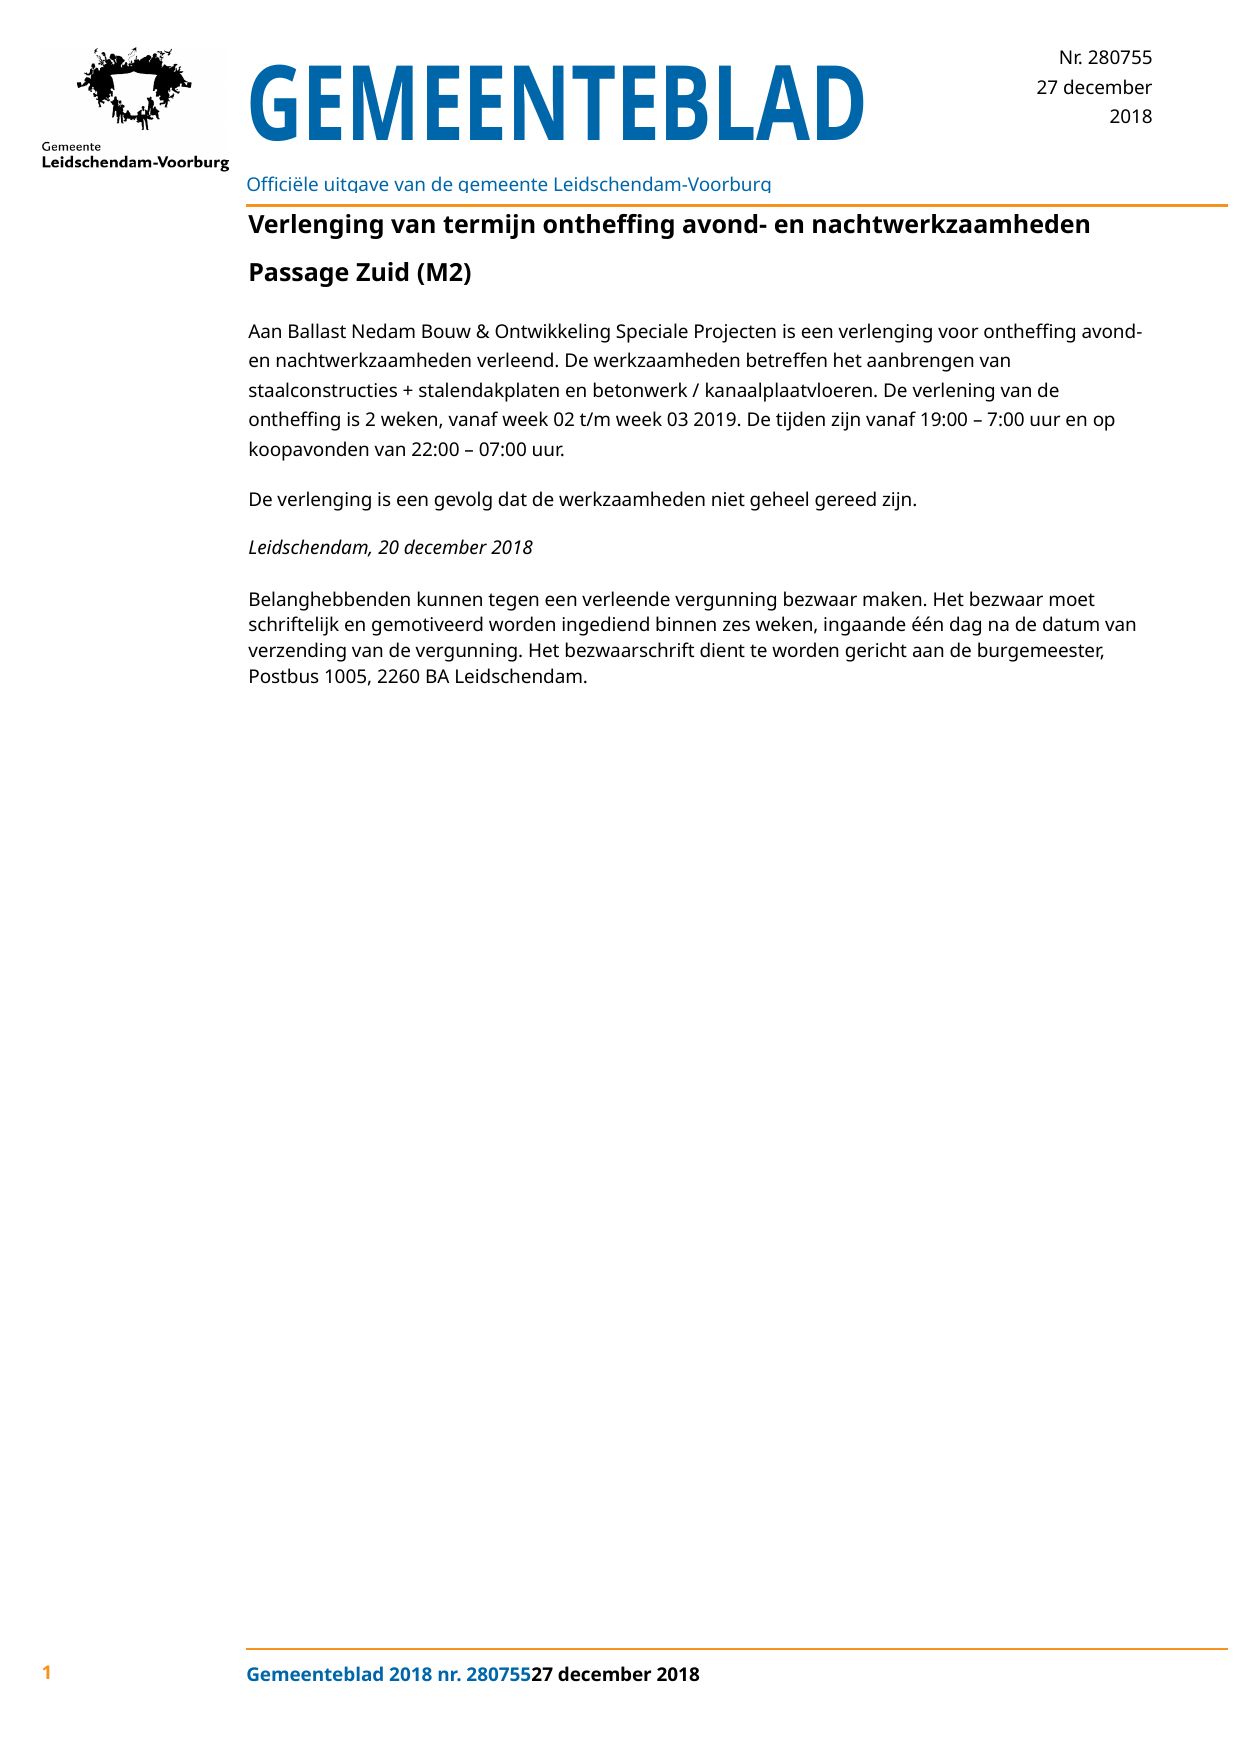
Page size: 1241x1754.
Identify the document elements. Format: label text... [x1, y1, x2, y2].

text Belanghebbenden kunnen tegen een verleende vergunning bezwaar maken. Het bezwaar moet schriftelijk en gemotiveerd worden ingediend binnen zes weken, ingaande één dag na de datum van verzending van de vergunning. Het bezwaarschrift dient te worden gericht aan de burgemeester, Postbus 1005, 2260 BA Leidschendam. [248, 586, 1152, 689]
text Aan Ballast Nedam Bouw & Ontwikkeling Speciale Projecten is een verlenging voor ontheffing avond- en nachtwerkzaamheden verleend. De werkzaamheden betreffen het aanbrengen van staalconstructies + stalendakplaten en betonwerk / kanaalplaatvloeren. De verlening van de ontheffing is 2 weken, vanaf week 02 t/m week 03 2019. De tijden zijn vanaf 19:00 – 7:00 uur en op koopavonden van 22:00 – 07:00 uur. [248, 318, 1152, 462]
text Verlenging van termijn ontheffing avond- en nachtwerkzaamheden Passage Zuid (M2) [248, 207, 1152, 288]
text Leidschendam, 20 december 2018 [248, 534, 1152, 560]
picture [41, 47, 231, 172]
text De verlenging is een gevolg dat de werkzaamheden niet geheel gereed zijn. [248, 487, 1152, 512]
